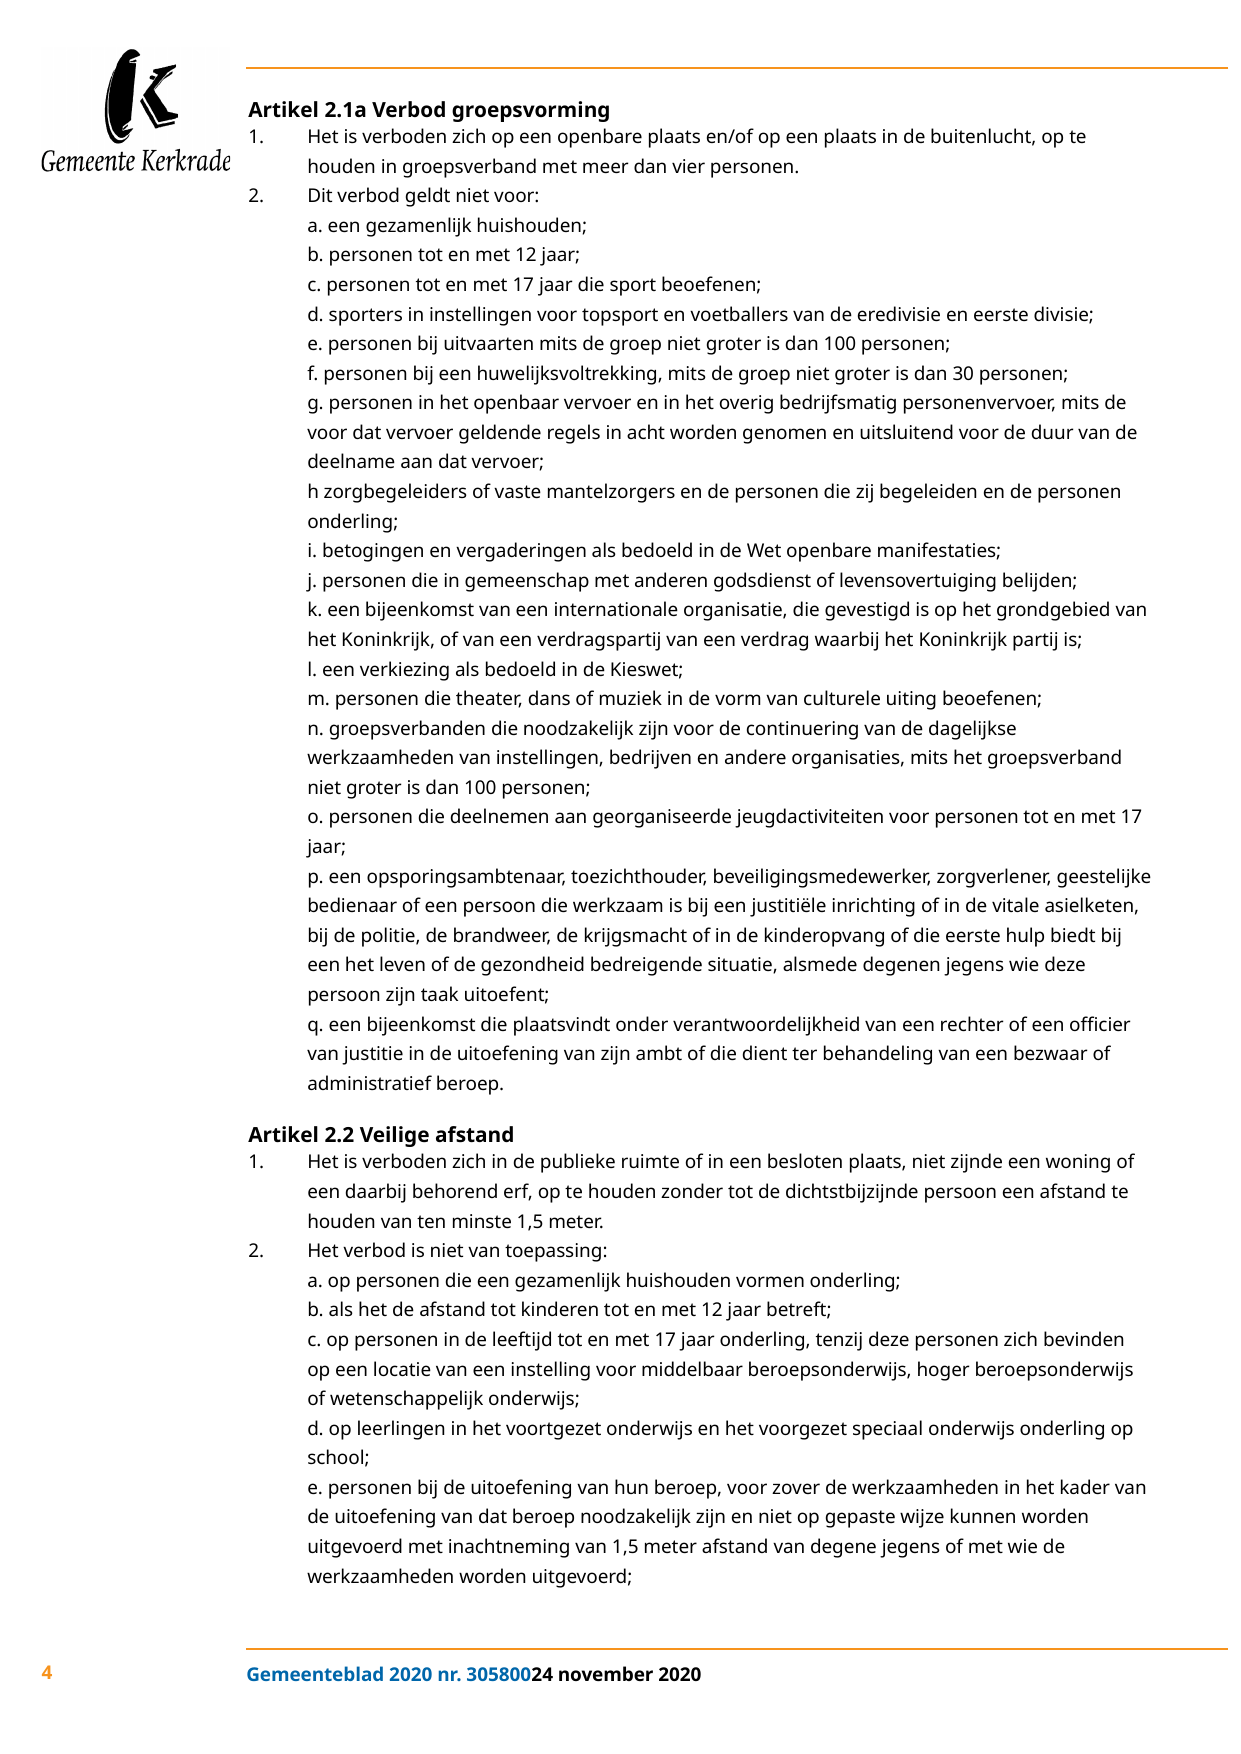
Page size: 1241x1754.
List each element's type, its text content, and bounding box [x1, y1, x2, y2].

list a. een gezamenlijk huishouden; [248, 212, 1152, 238]
list Het verbod is niet van toepassing: [248, 1237, 1152, 1263]
text Artikel 2.1a Verbod groepsvorming [248, 95, 1152, 123]
list Het is verboden zich in de publieke ruimte of in een besloten plaats, niet zijnde een woning of een daarbij behorend erf, op te houden zonder tot de dichtstbijzijnde persoon een afstand te houden van ten minste 1,5 meter. [248, 1149, 1152, 1234]
picture [41, 47, 231, 172]
list o. personen die deelnemen aan georganiseerde jeugdactiviteiten voor personen tot en met 17 jaar; [248, 804, 1152, 859]
list c. op personen in de leeftijd tot en met 17 jaar onderling, tenzij deze personen zich bevinden op een locatie van een instelling voor middelbaar beroepsonderwijs, hoger beroepsonderwijs of wetenschappelijk onderwijs; [248, 1326, 1152, 1411]
list c. personen tot en met 17 jaar die sport beoefenen; [248, 271, 1152, 297]
list q. een bijeenkomst die plaatsvindt onder verantwoordelijkheid van een rechter of een officier van justitie in de uitoefening van zijn ambt of die dient ter behandeling van een bezwaar of administratief beroep. [248, 1011, 1152, 1096]
list j. personen die in gemeenschap met anderen godsdienst of levensovertuiging belijden; [248, 567, 1152, 593]
list k. een bijeenkomst van een internationale organisatie, die gevestigd is op het grondgebied van het Koninkrijk, of van een verdragspartij van een verdrag waarbij het Koninkrijk partij is; [248, 597, 1152, 652]
list g. personen in het openbaar vervoer en in het overig bedrijfsmatig personenvervoer, mits de voor dat vervoer geldende regels in acht worden genomen en uitsluitend voor de duur van de deelname aan dat vervoer; [248, 389, 1152, 474]
list e. personen bij uitvaarten mits de groep niet groter is dan 100 personen; [248, 330, 1152, 356]
list l. een verkiezing als bedoeld in de Kieswet; [248, 656, 1152, 681]
list d. sporters in instellingen voor topsport en voetballers van de eredivisie en eerste divisie; [248, 301, 1152, 326]
list b. personen tot en met 12 jaar; [248, 242, 1152, 267]
list Het is verboden zich op een openbare plaats en/of op een plaats in de buitenlucht, op te houden in groepsverband met meer dan vier personen. [248, 123, 1152, 178]
list i. betogingen en vergaderingen als bedoeld in de Wet openbare manifestaties; [248, 537, 1152, 563]
list Dit verbod geldt niet voor: [248, 182, 1152, 208]
list h zorgbegeleiders of vaste mantelzorgers en de personen die zij begeleiden en de personen onderling; [248, 478, 1152, 533]
list n. groepsverbanden die noodzakelijk zijn voor de continuering van de dagelijkse werkzaamheden van instellingen, bedrijven en andere organisaties, mits het groepsverband niet groter is dan 100 personen; [248, 715, 1152, 800]
list b. als het de afstand tot kinderen tot en met 12 jaar betreft; [248, 1297, 1152, 1322]
list d. op leerlingen in het voortgezet onderwijs en het voorgezet speciaal onderwijs onderling op school; [248, 1415, 1152, 1470]
list m. personen die theater, dans of muziek in de vorm van culturele uiting beoefenen; [248, 685, 1152, 711]
list e. personen bij de uitoefening van hun beroep, voor zover de werkzaamheden in het kader van de uitoefening van dat beroep noodzakelijk zijn en niet op gepaste wijze kunnen worden uitgevoerd met inachtneming van 1,5 meter afstand van degene jegens of met wie de werkzaamheden worden uitgevoerd; [248, 1474, 1152, 1589]
list p. een opsporingsambtenaar, toezichthouder, beveiligingsmedewerker, zorgverlener, geestelijke bedienaar of een persoon die werkzaam is bij een justitiële inrichting of in de vitale asielketen, bij de politie, de brandweer, de krijgsmacht of in de kinderopvang of die eerste hulp biedt bij een het leven of de gezondheid bedreigende situatie, alsmede degenen jegens wie deze persoon zijn taak uitoefent; [248, 863, 1152, 1007]
text Artikel 2.2 Veilige afstand [248, 1120, 1152, 1149]
list f. personen bij een huwelijksvoltrekking, mits de groep niet groter is dan 30 personen; [248, 360, 1152, 386]
list a. op personen die een gezamenlijk huishouden vormen onderling; [248, 1267, 1152, 1293]
